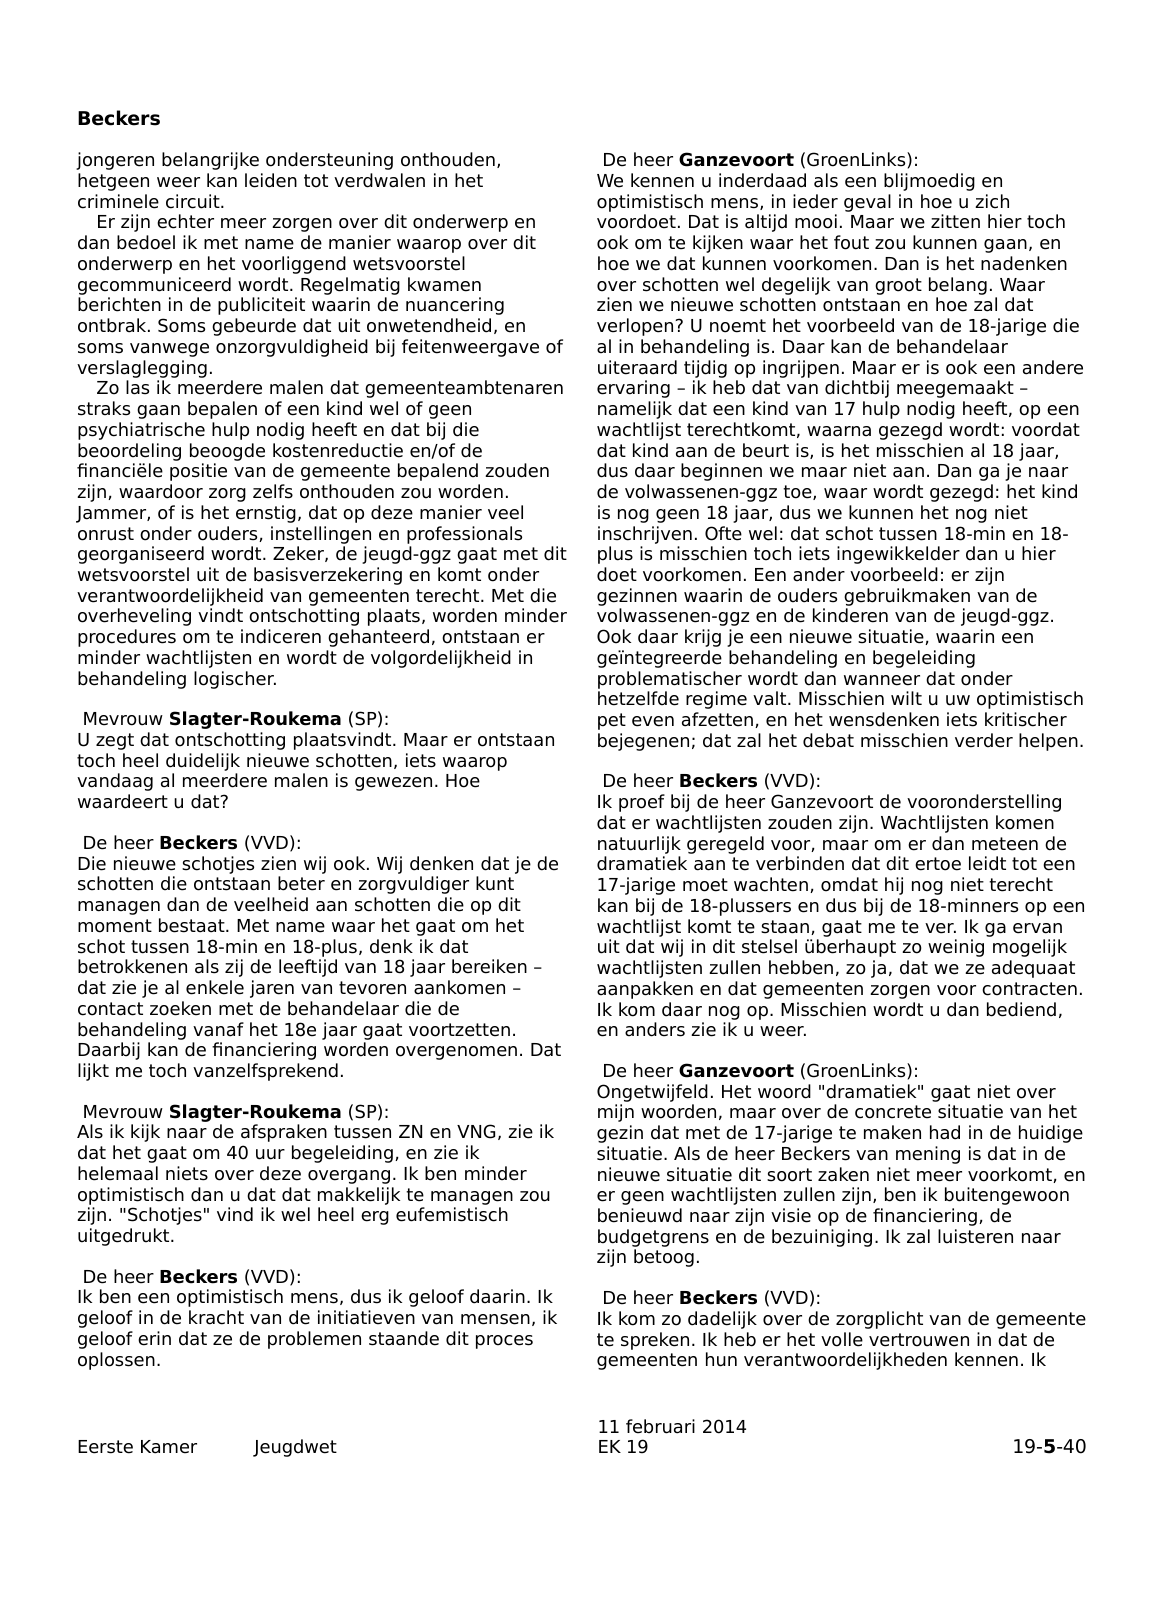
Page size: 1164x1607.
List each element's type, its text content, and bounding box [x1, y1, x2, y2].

text jongeren belangrijke ondersteuning onthouden, hetgeen weer kan leiden tot verdwalen in het criminele circuit. [77, 150, 567, 212]
text U zegt dat ontschotting plaatsvindt. Maar er ontstaan toch heel duidelijk nieuwe schotten, iets waarop vandaag al meerdere malen is gewezen. Hoe waardeert u dat? [77, 730, 567, 813]
text Mevrouw Slagter-Roukema (SP): [77, 1102, 567, 1122]
text Ik ben een optimistisch mens, dus ik geloof daarin. Ik geloof in de kracht van de initiatieven van mensen, ik geloof erin dat ze de problemen staande dit proces oplossen. [77, 1287, 567, 1370]
text Er zijn echter meer zorgen over dit onderwerp en dan bedoel ik met name de manier waarop over dit onderwerp en het voorliggend wetsvoorstel gecommuniceerd wordt. Regelmatig kwamen berichten in de publiciteit waarin de nuancering ontbrak. Soms gebeurde dat uit onwetendheid, en soms vanwege onzorgvuldigheid bij feitenweergave of verslaglegging. [77, 212, 567, 378]
text We kennen u inderdaad als een blijmoedig en optimistisch mens, in ieder geval in hoe u zich voordoet. Dat is altijd mooi. Maar we zitten hier toch ook om te kijken waar het fout zou kunnen gaan, en hoe we dat kunnen voorkomen. Dan is het nadenken over schotten wel degelijk van groot belang. Waar zien we nieuwe schotten ontstaan en hoe zal dat verlopen? U noemt het voorbeeld van de 18-jarige die al in behandeling is. Daar kan de behandelaar uiteraard tijdig op ingrijpen. Maar er is ook een andere ervaring – ik heb dat van dichtbij meegemaakt – namelijk dat een kind van 17 hulp nodig heeft, op een wachtlijst terechtkomt, waarna gezegd wordt: voordat dat kind aan de beurt is, is het misschien al 18 jaar, dus daar beginnen we maar niet aan. Dan ga je naar de volwassenen-ggz toe, waar wordt gezegd: het kind is nog geen 18 jaar, dus we kunnen het nog niet inschrijven. Ofte wel: dat schot tussen 18-min en 18-plus is misschien toch iets ingewikkelder dan u hier doet voorkomen. Een ander voorbeeld: er zijn gezinnen waarin de ouders gebruikmaken van de volwassenen-ggz en de kinderen van de jeugd-ggz. Ook daar krijg je een nieuwe situatie, waarin een geïntegreerde behandeling en begeleiding problematischer wordt dan wanneer dat onder hetzelfde regime valt. Misschien wilt u uw optimistisch pet even afzetten, en het wensdenken iets kritischer bejegenen; dat zal het debat misschien verder helpen. [596, 171, 1087, 751]
text De heer Beckers (VVD): [596, 1288, 1087, 1309]
text De heer Beckers (VVD): [77, 833, 567, 853]
text De heer Beckers (VVD): [596, 771, 1087, 792]
text De heer Ganzevoort (GroenLinks): [596, 1061, 1087, 1082]
text Als ik kijk naar de afspraken tussen ZN en VNG, zie ik dat het gaat om 40 uur begeleiding, en zie ik helemaal niets over deze overgang. Ik ben minder optimistisch dan u dat dat makkelijk te managen zou zijn. "Schotjes" vind ik wel heel erg eufemistisch uitgedrukt. [77, 1122, 567, 1247]
text De heer Beckers (VVD): [77, 1267, 567, 1287]
text Ik kom zo dadelijk over de zorgplicht van de gemeente te spreken. Ik heb er het volle vertrouwen in dat de gemeenten hun verantwoordelijkheden kennen. Ik [596, 1309, 1087, 1371]
text Mevrouw Slagter-Roukema (SP): [77, 709, 567, 730]
text Die nieuwe schotjes zien wij ook. Wij denken dat je de schotten die ontstaan beter en zorgvuldiger kunt managen dan de veelheid aan schotten die op dit moment bestaat. Met name waar het gaat om het schot tussen 18-min en 18-plus, denk ik dat betrokkenen als zij de leeftijd van 18 jaar bereiken – dat zie je al enkele jaren van tevoren aankomen – contact zoeken met de behandelaar die de behandeling vanaf het 18e jaar gaat voortzetten. Daarbij kan de financiering worden overgenomen. Dat lijkt me toch vanzelfsprekend. [77, 853, 567, 1082]
text Ik proef bij de heer Ganzevoort de vooronderstelling dat er wachtlijsten zouden zijn. Wachtlijsten komen natuurlijk geregeld voor, maar om er dan meteen de dramatiek aan te verbinden dat dit ertoe leidt tot een 17-jarige moet wachten, omdat hij nog niet terecht kan bij de 18-plussers en dus bij de 18-minners op een wachtlijst komt te staan, gaat me te ver. Ik ga ervan uit dat wij in dit stelsel überhaupt zo weinig mogelijk wachtlijsten zullen hebben, zo ja, dat we ze adequaat aanpakken en dat gemeenten zorgen voor contracten. Ik kom daar nog op. Misschien wordt u dan bediend, en anders zie ik u weer. [596, 792, 1087, 1041]
text Zo las ik meerdere malen dat gemeenteambtenaren straks gaan bepalen of een kind wel of geen psychiatrische hulp nodig heeft en dat bij die beoordeling beoogde kostenreductie en/of de financiële positie van de gemeente bepalend zouden zijn, waardoor zorg zelfs onthouden zou worden. Jammer, of is het ernstig, dat op deze manier veel onrust onder ouders, instellingen en professionals georganiseerd wordt. Zeker, de jeugd-ggz gaat met dit wetsvoorstel uit de basisverzekering en komt onder verantwoordelijkheid van gemeenten terecht. Met die overheveling vindt ontschotting plaats, worden minder procedures om te indiceren gehanteerd, ontstaan er minder wachtlijsten en wordt de volgordelijkheid in behandeling logischer. [77, 378, 567, 689]
text Ongetwijfeld. Het woord "dramatiek" gaat niet over mijn woorden, maar over de concrete situatie van het gezin dat met de 17-jarige te maken had in de huidige situatie. Als de heer Beckers van mening is dat in de nieuwe situatie dit soort zaken niet meer voorkomt, en er geen wachtlijsten zullen zijn, ben ik buitengewoon benieuwd naar zijn visie op de financiering, de budgetgrens en de bezuiniging. Ik zal luisteren naar zijn betoog. [596, 1082, 1087, 1268]
text De heer Ganzevoort (GroenLinks): [596, 150, 1087, 171]
